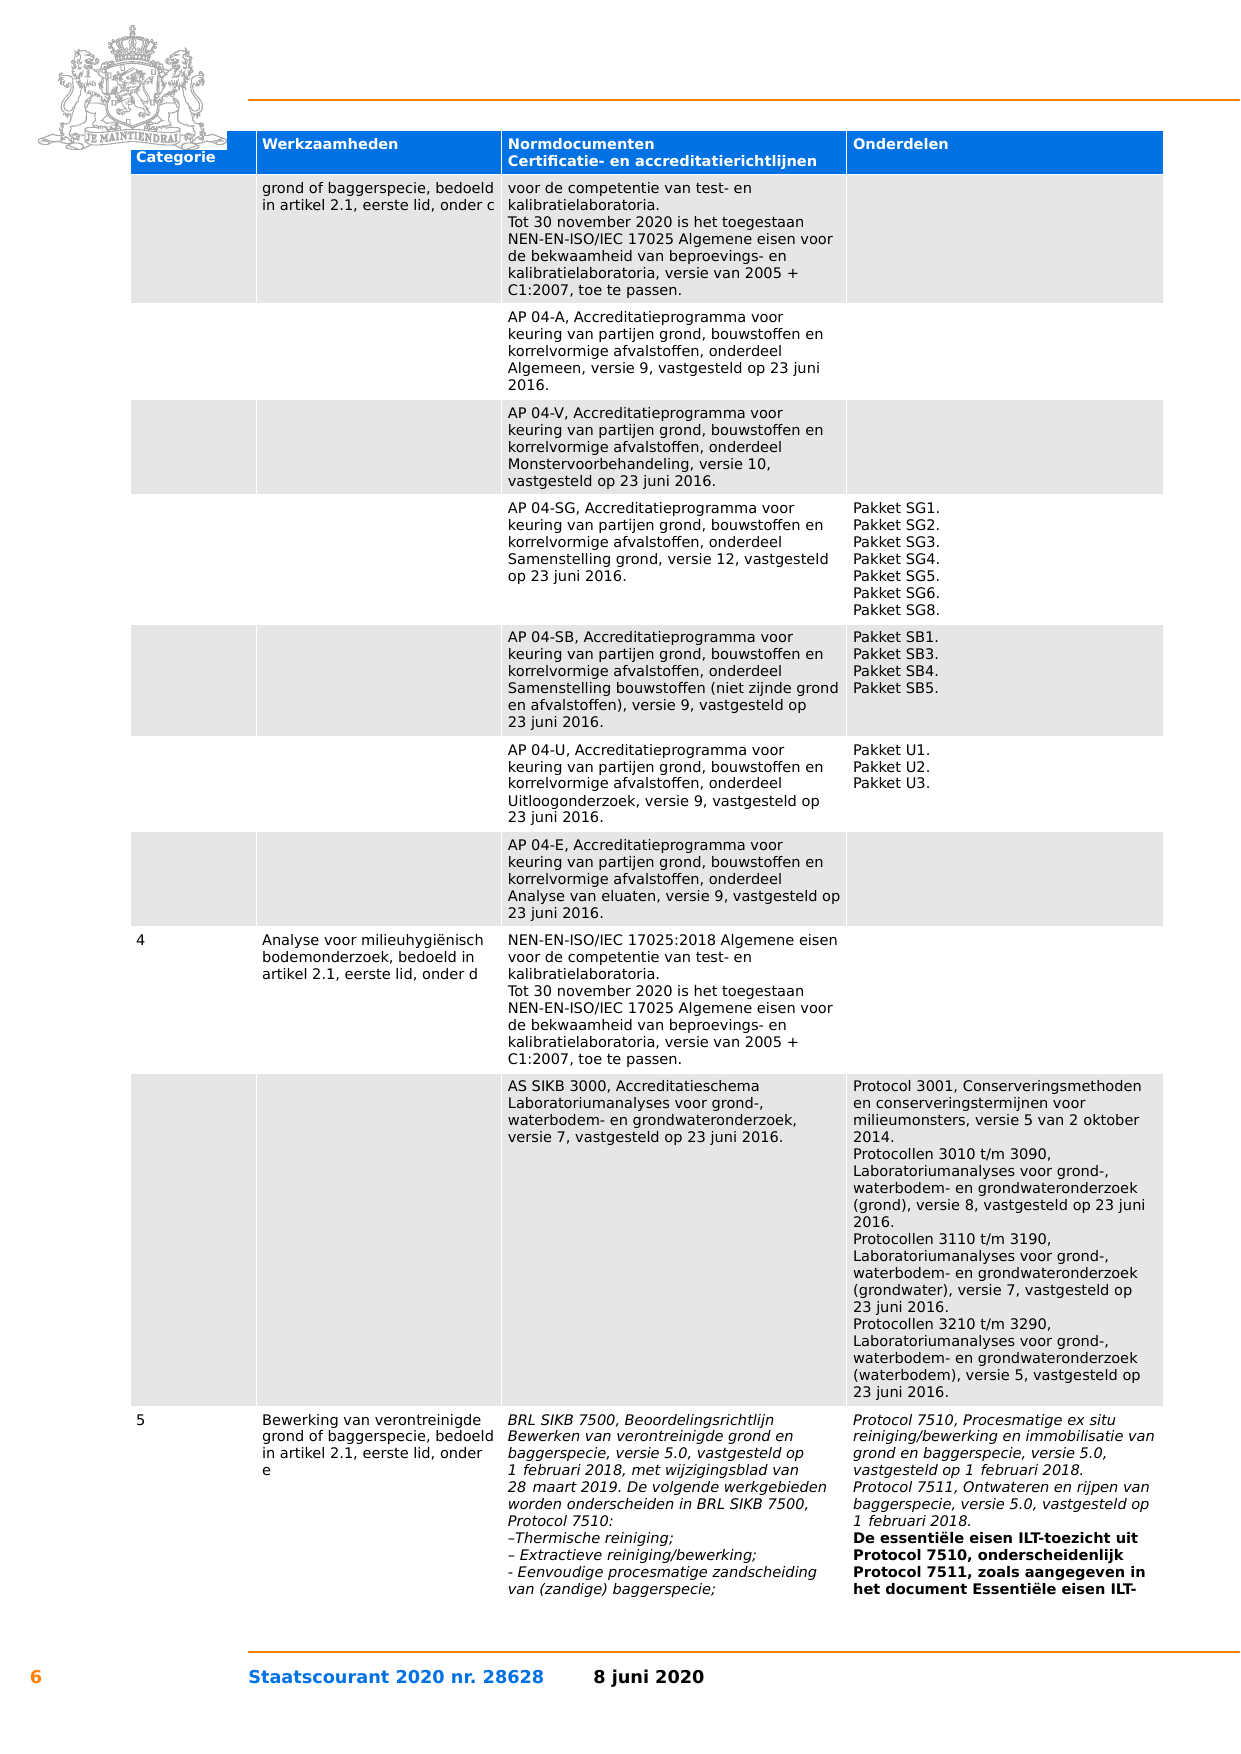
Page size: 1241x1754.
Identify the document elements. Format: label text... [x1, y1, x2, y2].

table_cell AP 04-A, Accreditatieprogramma voor keuring van partijen grond, bouwstoffen en korrelvormige afvalstoffen, onderdeel Algemeen, versie 9, vastgesteld op 23 juni 2016. [502, 305, 846, 399]
table_cell AS SIKB 3000, Accreditatieschema Laboratoriumanalyses voor grond-, waterbodem- en grondwateronderzoek, versie 7, vastgesteld op 23 juni 2016. [502, 1074, 846, 1406]
table_cell grond of baggerspecie, bedoeld in artikel 2.1, eerste lid, onder c [257, 175, 501, 303]
table_cell [257, 737, 501, 831]
table_cell [257, 625, 501, 736]
table_header Normdocumenten Certificatie- en accreditatierichtlijnen [502, 131, 846, 174]
table_cell Protocol 7510, Procesmatige ex situ reiniging/bewerking en immobilisatie van grond en baggerspecie, versie 5.0, vastgesteld op 1 februari 2018. Protocol 7511, Ontwateren en rijpen van baggerspecie, versie 5.0, vastgesteld op 1 februari 2018. De essentiële eisen ILT-toezicht uit Protocol 7510, onderscheidenlijk Protocol 7511, zoals aangegeven in het document Essentiële eisen ILT- [847, 1407, 1163, 1603]
table_cell [131, 832, 256, 926]
table_cell [131, 400, 256, 494]
table_cell BRL SIKB 7500, Beoordelingsrichtlijn Bewerken van verontreinigde grond en baggerspecie, versie 5.0, vastgesteld op 1 februari 2018, met wijzigingsblad van 28 maart 2019. De volgende werkgebieden worden onderscheiden in BRL SIKB 7500, Protocol 7510: –Thermische reiniging; – Extractieve reiniging/bewerking; - Eenvoudige procesmatige zandscheiding van (zandige) baggerspecie; [502, 1407, 846, 1603]
table_cell [131, 625, 256, 736]
table_cell [257, 832, 501, 926]
picture [38, 25, 227, 150]
table_cell Pakket U1. Pakket U2. Pakket U3. [847, 737, 1163, 831]
table_cell [131, 495, 256, 623]
table_cell [847, 400, 1163, 494]
table_cell [131, 1074, 256, 1406]
table_cell NEN-EN-ISO/IEC 17025:2018 Algemene eisen voor de competentie van test- en kalibratielaboratoria. Tot 30 november 2020 is het toegestaan NEN-EN-ISO/IEC 17025 Algemene eisen voor de bekwaamheid van beproevings- en kalibratielaboratoria, versie van 2005 + C1:2007, toe te passen. [502, 928, 846, 1073]
table_cell AP 04-E, Accreditatieprogramma voor keuring van partijen grond, bouwstoffen en korrelvormige afvalstoffen, onderdeel Analyse van eluaten, versie 9, vastgesteld op 23 juni 2016. [502, 832, 846, 926]
table_cell Bewerking van verontreinigde grond of baggerspecie, bedoeld in artikel 2.1, eerste lid, onder e [257, 1407, 501, 1603]
table_cell [847, 305, 1163, 399]
table_cell AP 04-V, Accreditatieprogramma voor keuring van partijen grond, bouwstoffen en korrelvormige afvalstoffen, onderdeel Monstervoorbehandeling, versie 10, vastgesteld op 23 juni 2016. [502, 400, 846, 494]
table_cell voor de competentie van test- en kalibratielaboratoria. Tot 30 november 2020 is het toegestaan NEN-EN-ISO/IEC 17025 Algemene eisen voor de bekwaamheid van beproevings- en kalibratielaboratoria, versie van 2005 + C1:2007, toe te passen. [502, 175, 846, 303]
table_cell [847, 928, 1163, 1073]
table_cell [847, 175, 1163, 303]
table_cell [257, 1074, 501, 1406]
table_cell AP 04-U, Accreditatieprogramma voor keuring van partijen grond, bouwstoffen en korrelvormige afvalstoffen, onderdeel Uitloogonderzoek, versie 9, vastgesteld op 23 juni 2016. [502, 737, 846, 831]
table_cell AP 04-SG, Accreditatieprogramma voor keuring van partijen grond, bouwstoffen en korrelvormige afvalstoffen, onderdeel Samenstelling grond, versie 12, vastgesteld op 23 juni 2016. [502, 495, 846, 623]
table_cell 5 [131, 1407, 256, 1603]
table_cell [257, 495, 501, 623]
table_header Onderdelen [847, 131, 1163, 174]
table_cell [257, 305, 501, 399]
table_cell [131, 305, 256, 399]
table_header Categorie [131, 131, 256, 174]
table_cell [847, 832, 1163, 926]
table_cell Pakket SB1. Pakket SB3. Pakket SB4. Pakket SB5. [847, 625, 1163, 736]
table_header Werkzaamheden [257, 131, 501, 174]
table_cell [131, 175, 256, 303]
table_cell 4 [131, 928, 256, 1073]
table_cell Analyse voor milieuhygiënisch bodemonderzoek, bedoeld in artikel 2.1, eerste lid, onder d [257, 928, 501, 1073]
table_cell Pakket SG1. Pakket SG2. Pakket SG3. Pakket SG4. Pakket SG5. Pakket SG6. Pakket SG8. [847, 495, 1163, 623]
table_cell Protocol 3001, Conserveringsmethoden en conserveringstermijnen voor milieumonsters, versie 5 van 2 oktober 2014. Protocollen 3010 t/m 3090, Laboratoriumanalyses voor grond-, waterbodem- en grondwateronderzoek (grond), versie 8, vastgesteld op 23 juni 2016. Protocollen 3110 t/m 3190, Laboratoriumanalyses voor grond-, waterbodem- en grondwateronderzoek (grondwater), versie 7, vastgesteld op 23 juni 2016. Protocollen 3210 t/m 3290, Laboratoriumanalyses voor grond-, waterbodem- en grondwateronderzoek (waterbodem), versie 5, vastgesteld op 23 juni 2016. [847, 1074, 1163, 1406]
table_cell AP 04-SB, Accreditatieprogramma voor keuring van partijen grond, bouwstoffen en korrelvormige afvalstoffen, onderdeel Samenstelling bouwstoffen (niet zijnde grond en afvalstoffen), versie 9, vastgesteld op 23 juni 2016. [502, 625, 846, 736]
table_cell [257, 400, 501, 494]
table_cell [131, 737, 256, 831]
